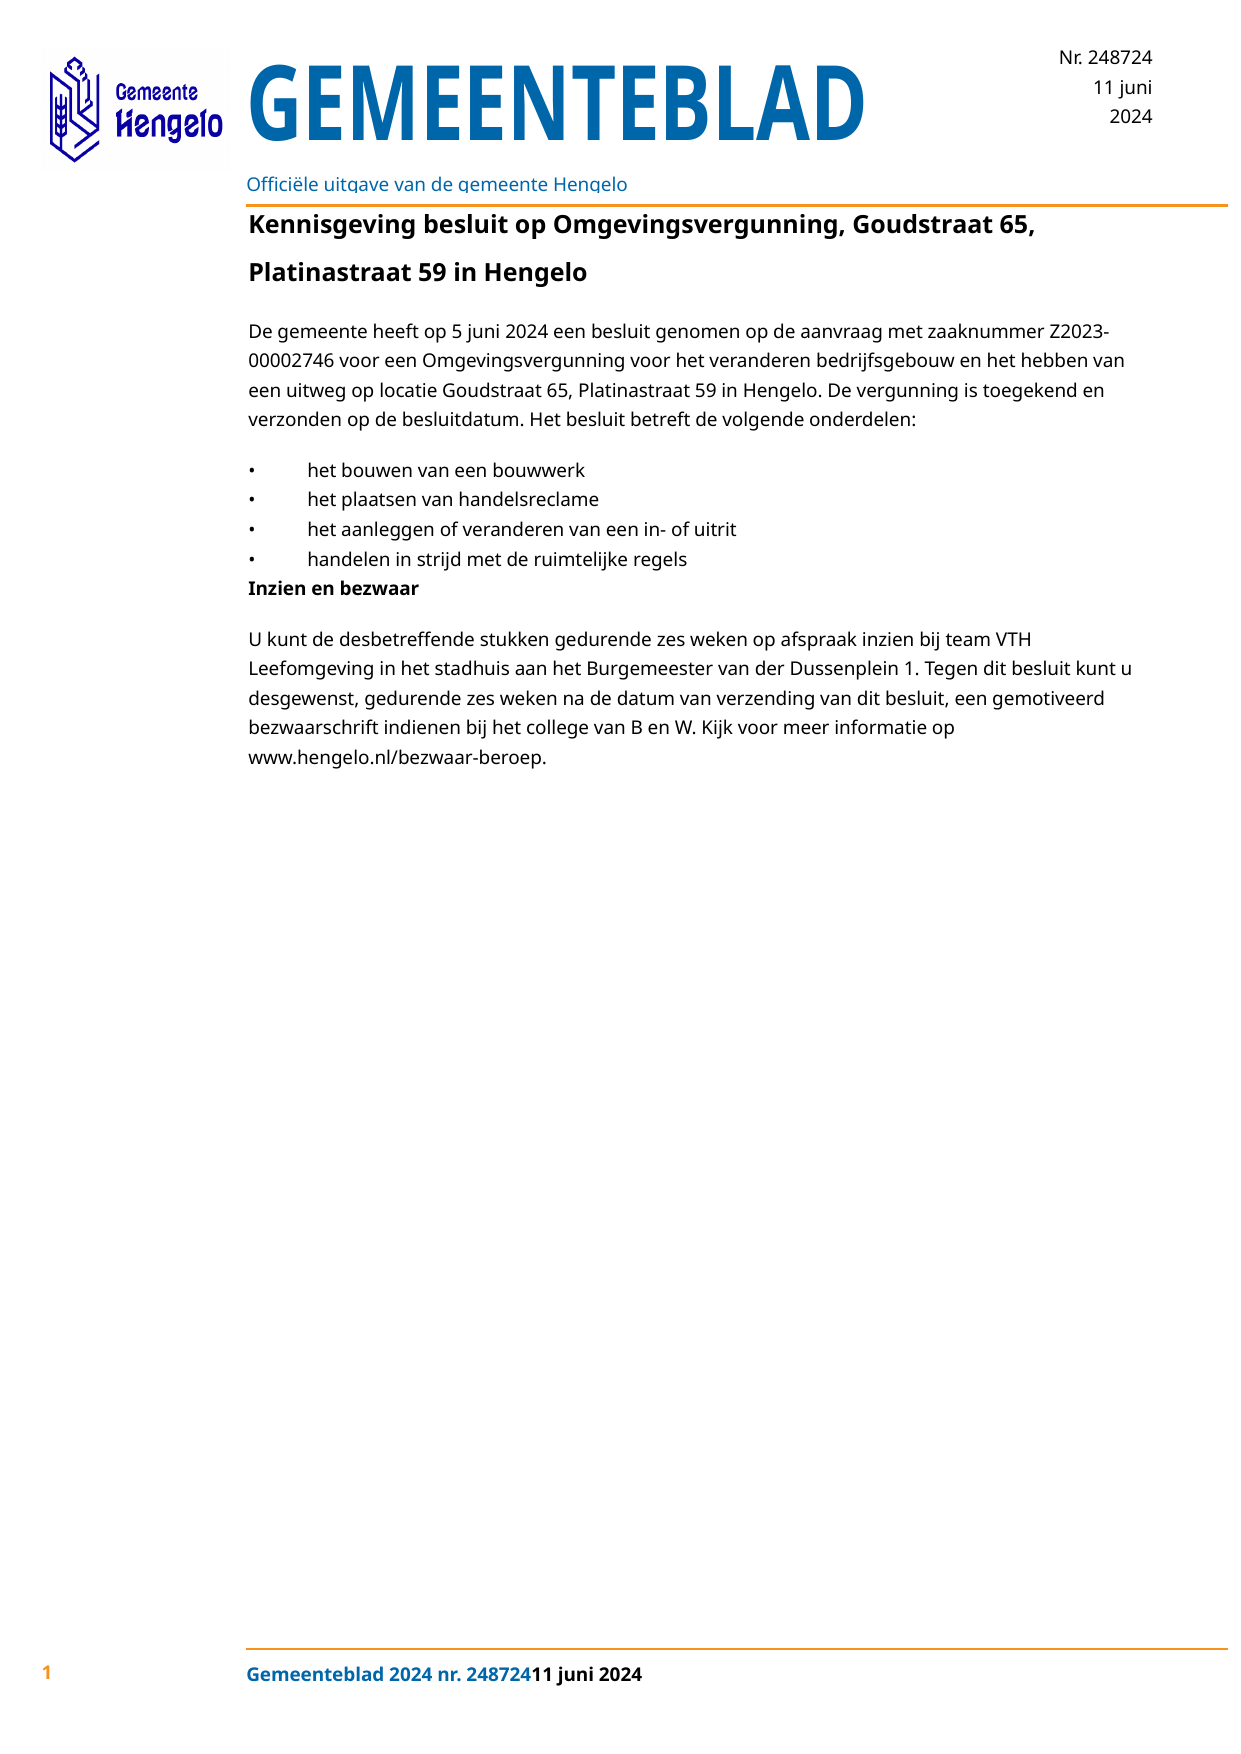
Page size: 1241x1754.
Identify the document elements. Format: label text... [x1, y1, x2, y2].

list het bouwen van een bouwwerk [248, 457, 1152, 483]
text De gemeente heeft op 5 juni 2024 een besluit genomen op de aanvraag met zaaknummer Z2023-00002746 voor een Omgevingsvergunning voor het veranderen bedrijfsgebouw en het hebben van een uitweg op locatie Goudstraat 65, Platinastraat 59 in Hengelo. De vergunning is toegekend en verzonden op de besluitdatum. Het besluit betreft de volgende onderdelen: [248, 318, 1152, 432]
picture [41, 47, 231, 172]
list handelen in strijd met de ruimtelijke regels [248, 546, 1152, 572]
list het plaatsen van handelsreclame [248, 487, 1152, 512]
list het aanleggen of veranderen van een in- of uitrit [248, 516, 1152, 542]
text Kennisgeving besluit op Omgevingsvergunning, Goudstraat 65, Platinastraat 59 in Hengelo [248, 207, 1152, 288]
text U kunt de desbetreffende stukken gedurende zes weken op afspraak inzien bij team VTH Leefomgeving in het stadhuis aan het Burgemeester van der Dussenplein 1. Tegen dit besluit kunt u desgewenst, gedurende zes weken na de datum van verzending van dit besluit, een gemotiveerd bezwaarschrift indienen bij het college van B en W. Kijk voor meer informatie op www.hengelo.nl/bezwaar-beroep. [248, 626, 1152, 770]
text Inzien en bezwaar [248, 575, 1152, 601]
